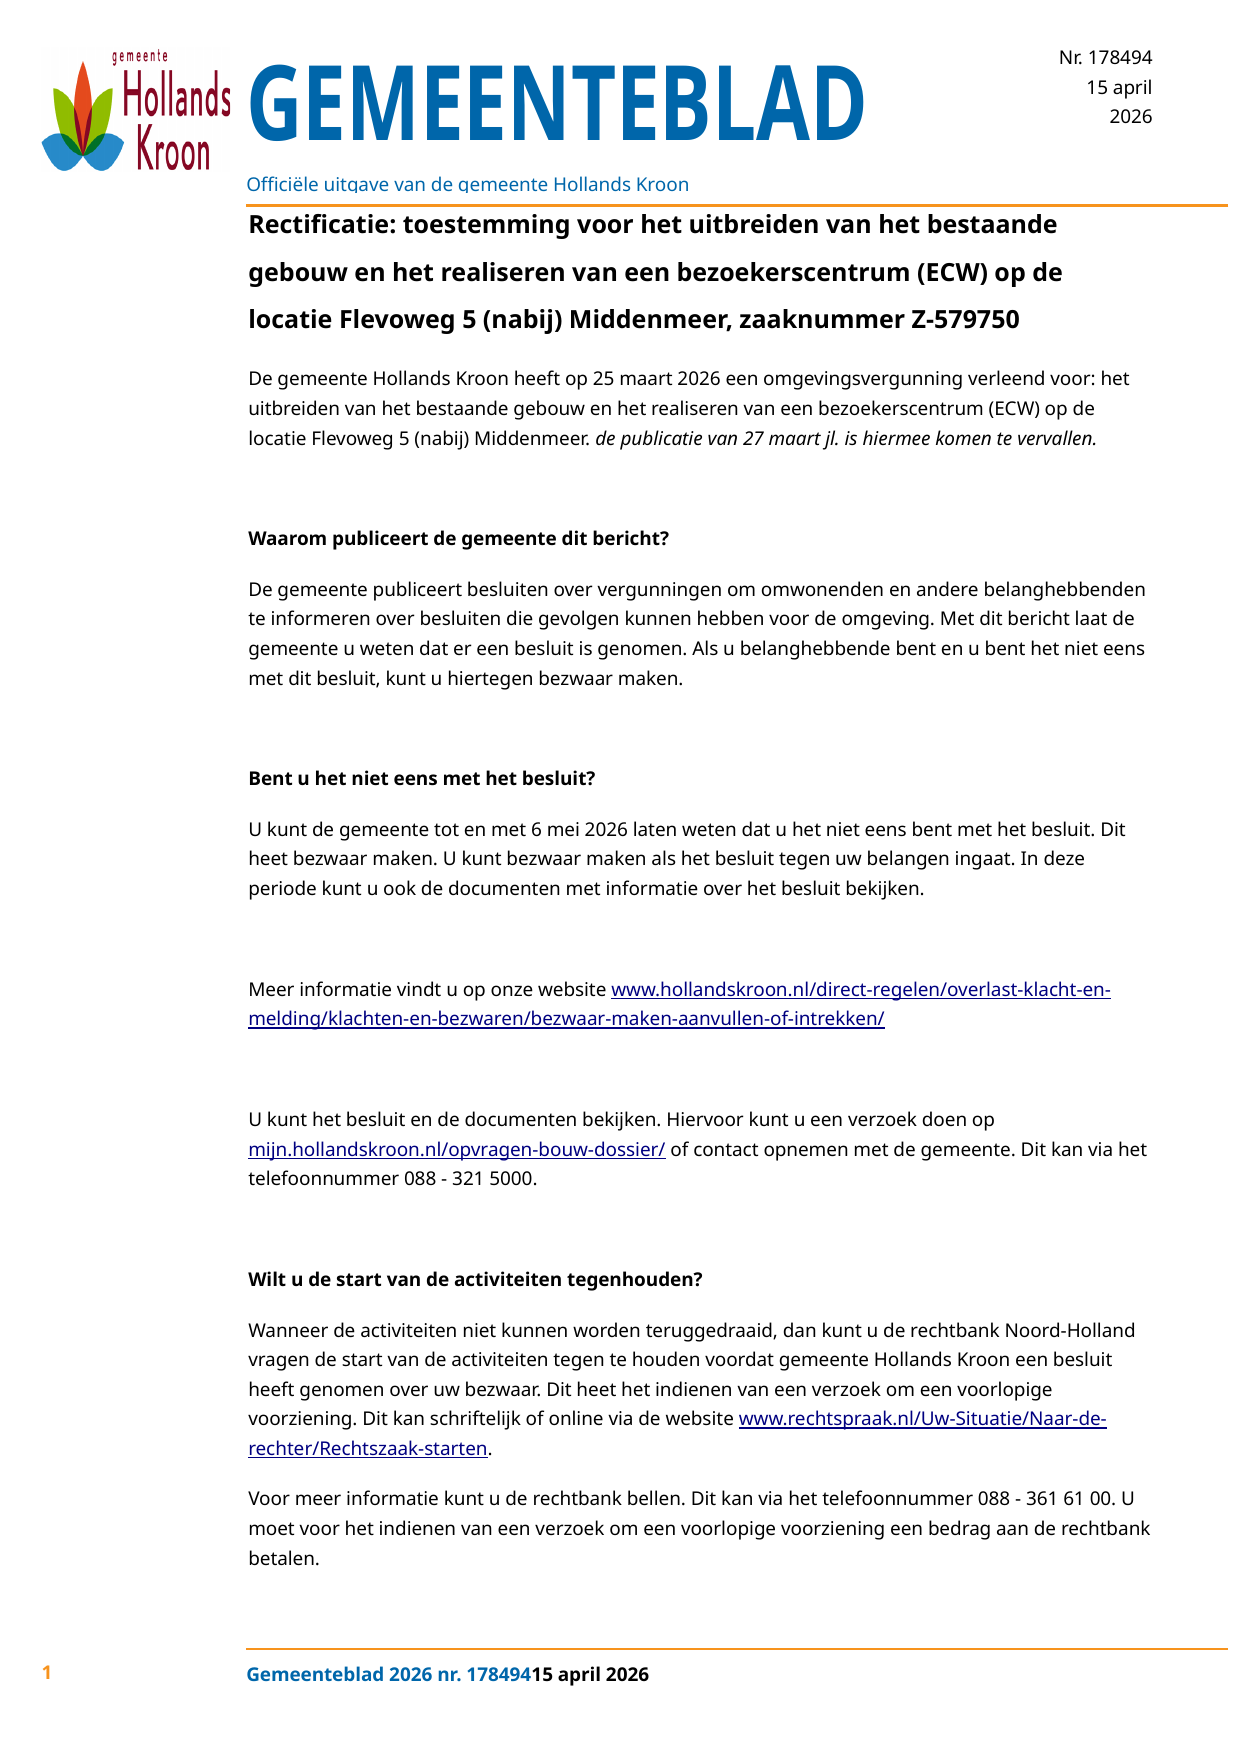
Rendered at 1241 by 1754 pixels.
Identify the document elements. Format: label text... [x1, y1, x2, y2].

text De gemeente publiceert besluiten over vergunningen om omwonenden en andere belanghebbenden te informeren over besluiten die gevolgen kunnen hebben voor de omgeving. Met dit bericht laat de gemeente u weten dat er een besluit is genomen. Als u belanghebbende bent en u bent het niet eens met dit besluit, kunt u hiertegen bezwaar maken. [248, 576, 1152, 690]
text Wilt u de start van de activiteiten tegenhouden? [248, 1266, 1152, 1292]
text U kunt het besluit en de documenten bekijken. Hiervoor kunt u een verzoek doen op mijn.hollandskroon.nl/opvragen-bouw-dossier/ of contact opnemen met de gemeente. Dit kan via het telefoonnummer 088 - 321 5000. [248, 1106, 1152, 1191]
picture [41, 47, 231, 172]
text De gemeente Hollands Kroon heeft op 25 maart 2026 een omgevingsvergunning verleend voor: het uitbreiden van het bestaande gebouw en het realiseren van een bezoekerscentrum (ECW) op de locatie Flevoweg 5 (nabij) Middenmeer. de publicatie van 27 maart jl. is hiermee komen te vervallen. [248, 366, 1152, 450]
text Bent u het niet eens met het besluit? [248, 766, 1152, 791]
text Voor meer informatie kunt u de rechtbank bellen. Dit kan via het telefoonnummer 088 - 361 61 00. U moet voor het indienen van een verzoek om een voorlopige voorziening een bedrag aan de rechtbank betalen. [248, 1486, 1152, 1570]
text Waarom publiceert de gemeente dit bericht? [248, 526, 1152, 551]
text Rectificatie: toestemming voor het uitbreiden van het bestaande gebouw en het realiseren van een bezoekerscentrum (ECW) op de locatie Flevoweg 5 (nabij) Middenmeer, zaaknummer Z-579750 [248, 207, 1152, 336]
text Meer informatie vindt u op onze website www.hollandskroon.nl/direct-regelen/overlast-klacht-en-melding/klachten-en-bezwaren/bezwaar-maken-aanvullen-of-intrekken/ [248, 976, 1152, 1031]
text U kunt de gemeente tot en met 6 mei 2026 laten weten dat u het niet eens bent met het besluit. Dit heet bezwaar maken. U kunt bezwaar maken als het besluit tegen uw belangen ingaat. In deze periode kunt u ook de documenten met informatie over het besluit bekijken. [248, 816, 1152, 901]
text Wanneer de activiteiten niet kunnen worden teruggedraaid, dan kunt u de rechtbank Noord-Holland vragen de start van de activiteiten tegen te houden voordat gemeente Hollands Kroon een besluit heeft genomen over uw bezwaar. Dit heet het indienen van een verzoek om een voorlopige voorziening. Dit kan schriftelijk of online via de website www.rechtspraak.nl/Uw-Situatie/Naar-de-rechter/Rechtszaak-starten. [248, 1317, 1152, 1461]
